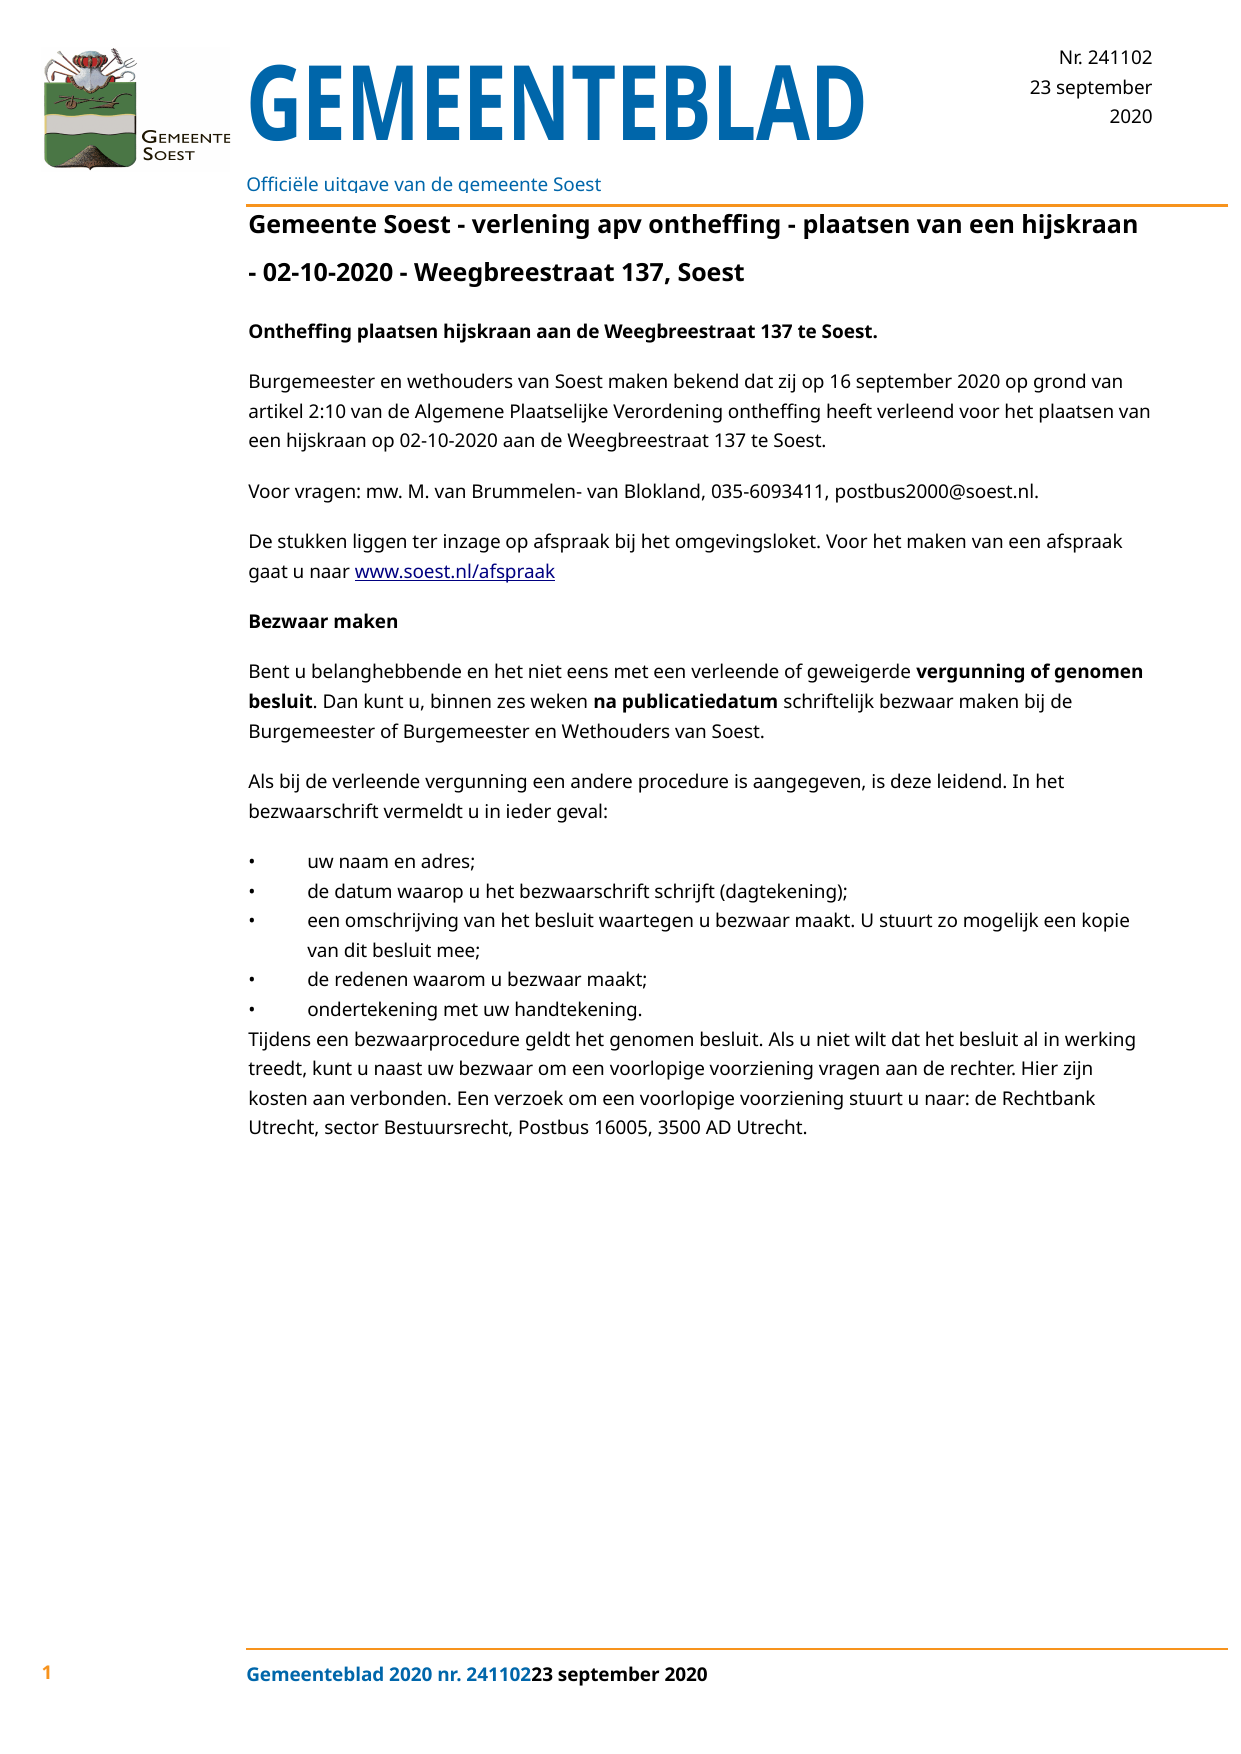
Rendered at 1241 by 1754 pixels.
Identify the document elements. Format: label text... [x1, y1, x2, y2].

text Tijdens een bezwaarprocedure geldt het genomen besluit. Als u niet wilt dat het besluit al in werking treedt, kunt u naast uw bezwaar om een voorlopige voorziening vragen aan de rechter. Hier zijn kosten aan verbonden. Een verzoek om een voorlopige voorziening stuurt u naar: de Rechtbank Utrecht, sector Bestuursrecht, Postbus 16005, 3500 AD Utrecht. [248, 1026, 1152, 1140]
text Bent u belanghebbende en het niet eens met een verleende of geweigerde vergunning of genomen besluit. Dan kunt u, binnen zes weken na publicatiedatum schriftelijk bezwaar maken bij de Burgemeester of Burgemeester en Wethouders van Soest. [248, 659, 1152, 744]
text Ontheffing plaatsen hijskraan aan de Weegbreestraat 137 te Soest. [248, 318, 1152, 344]
text Als bij de verleende vergunning een andere procedure is aangegeven, is deze leidend. In het bezwaarschrift vermeldt u in ieder geval: [248, 768, 1152, 824]
list de redenen waarom u bezwaar maakt; [248, 967, 1152, 992]
picture [41, 47, 231, 172]
list een omschrijving van het besluit waartegen u bezwaar maakt. U stuurt zo mogelijk een kopie van dit besluit mee; [248, 907, 1152, 963]
text Burgemeester en wethouders van Soest maken bekend dat zij op 16 september 2020 op grond van artikel 2:10 van de Algemene Plaatselijke Verordening ontheffing heeft verleend voor het plaatsen van een hijskraan op 02-10-2020 aan de Weegbreestraat 137 te Soest. [248, 368, 1152, 453]
text Gemeente Soest - verlening apv ontheffing - plaatsen van een hijskraan - 02-10-2020 - Weegbreestraat 137, Soest [248, 207, 1152, 288]
text De stukken liggen ter inzage op afspraak bij het omgevingsloket. Voor het maken van een afspraak gaat u naar www.soest.nl/afspraak [248, 528, 1152, 584]
text Bezwaar maken [248, 608, 1152, 634]
list uw naam en adres; [248, 848, 1152, 874]
list ondertekening met uw handtekening. [248, 996, 1152, 1022]
list de datum waarop u het bezwaarschrift schrijft (dagtekening); [248, 878, 1152, 904]
text Voor vragen: mw. M. van Brummelen- van Blokland, 035-6093411, postbus2000@soest.nl. [248, 478, 1152, 504]
